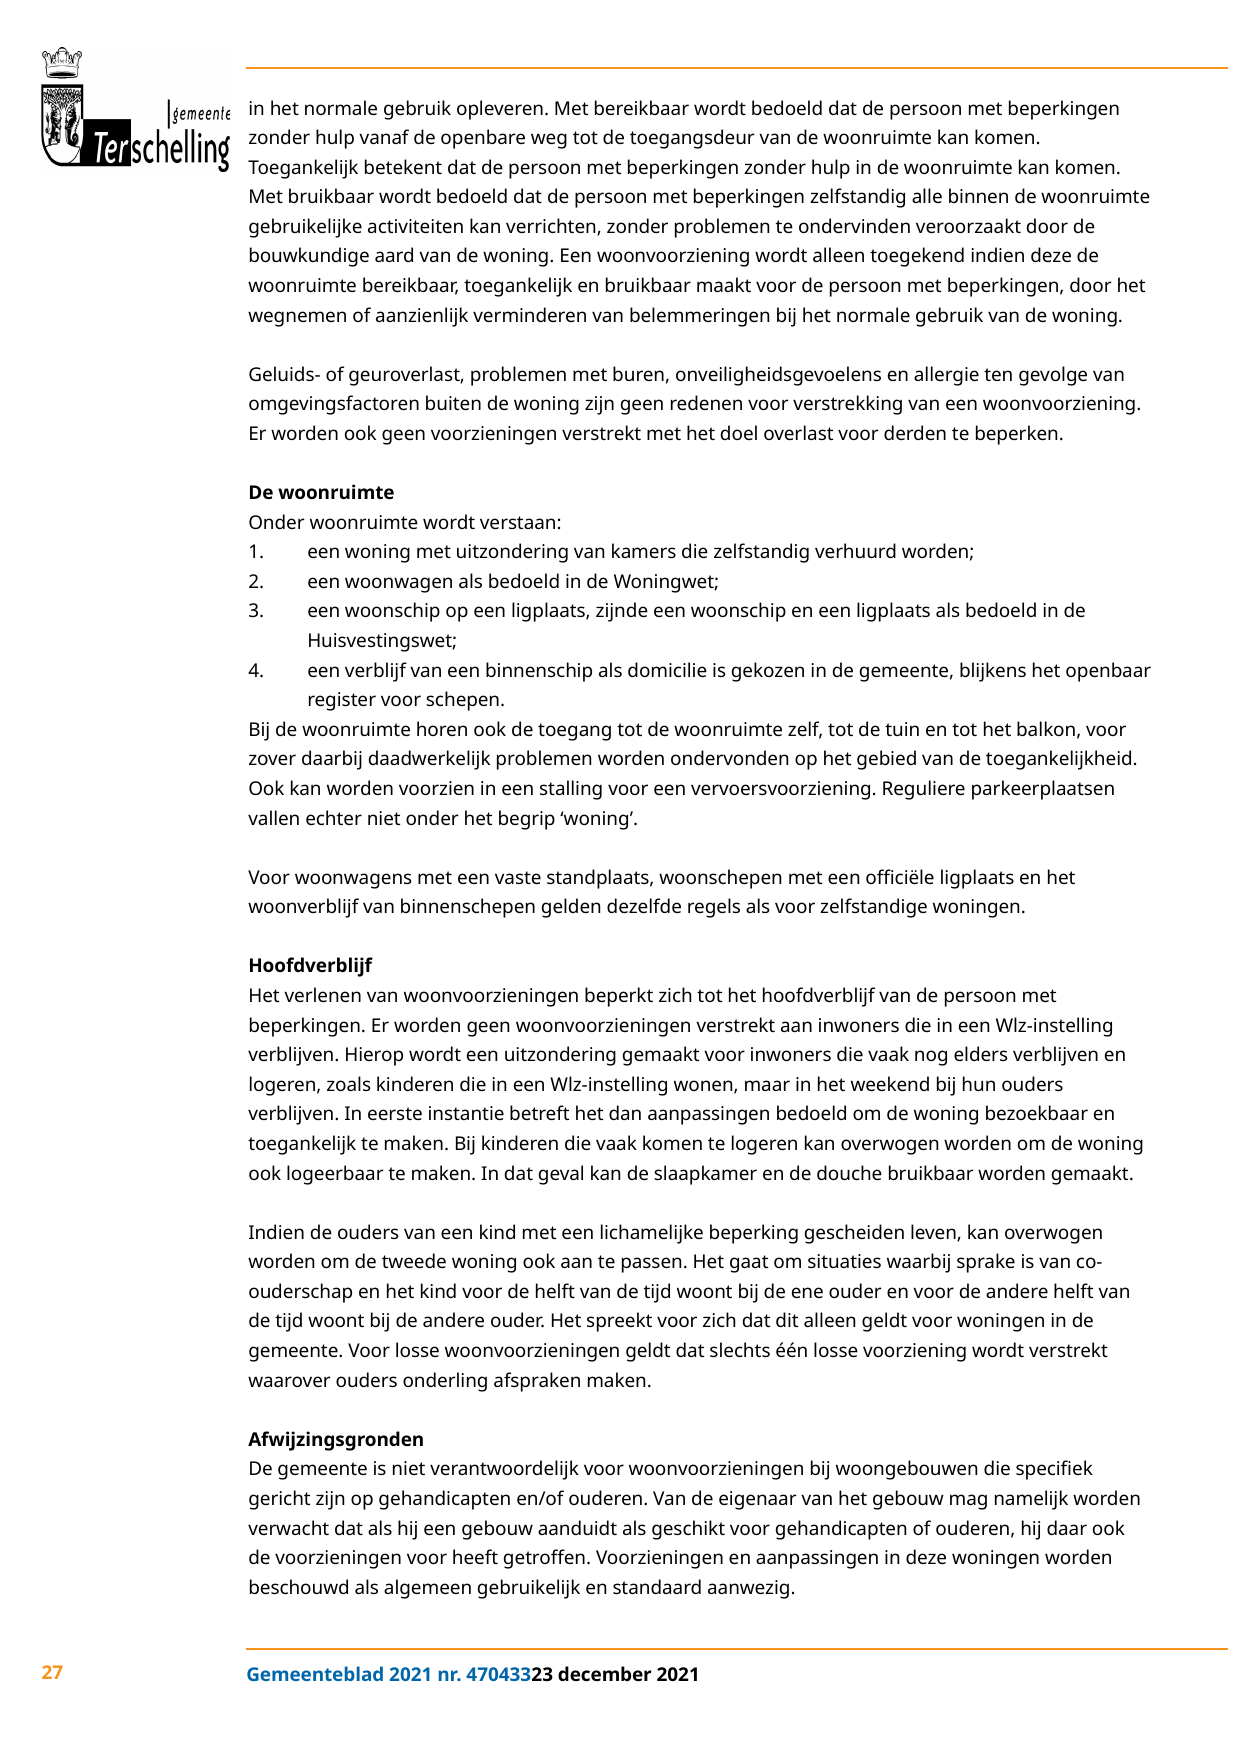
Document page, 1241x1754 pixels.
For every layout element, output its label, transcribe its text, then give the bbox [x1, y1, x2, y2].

text De woonruimte [248, 479, 1152, 505]
text Het verlenen van woonvoorzieningen beperkt zich tot het hoofdverblijf van de persoon met beperkingen. Er worden geen woonvoorzieningen verstrekt aan inwoners die in een Wlz-instelling verblijven. Hierop wordt een uitzondering gemaakt voor inwoners die vaak nog elders verblijven en logeren, zoals kinderen die in een Wlz-instelling wonen, maar in het weekend bij hun ouders verblijven. In eerste instantie betreft het dan aanpassingen bedoeld om de woning bezoekbaar en toegankelijk te maken. Bij kinderen die vaak komen te logeren kan overwogen worden om de woning ook logeerbaar te maken. In dat geval kan de slaapkamer en de douche bruikbaar worden gemaakt. [248, 982, 1152, 1186]
list een woonwagen als bedoeld in de Woningwet; [248, 568, 1152, 594]
picture [41, 47, 231, 172]
text Hoofdverblijf [248, 953, 1152, 978]
text Geluids- of geuroverlast, problemen met buren, onveiligheidsgevoelens en allergie ten gevolge van omgevingsfactoren buiten de woning zijn geen redenen voor verstrekking van een woonvoorziening. Er worden ook geen voorzieningen verstrekt met het doel overlast voor derden te beperken. [248, 361, 1152, 446]
list een woning met uitzondering van kamers die zelfstandig verhuurd worden; [248, 538, 1152, 564]
text Onder woonruimte wordt verstaan: [248, 509, 1152, 535]
list een verblijf van een binnenschip als domicilie is gekozen in de gemeente, blijkens het openbaar register voor schepen. [248, 657, 1152, 712]
text De gemeente is niet verantwoordelijk voor woonvoorzieningen bij woongebouwen die specifiek gericht zijn op gehandicapten en/of ouderen. Van de eigenaar van het gebouw mag namelijk worden verwacht dat als hij een gebouw aanduidt als geschikt voor gehandicapten of ouderen, hij daar ook de voorzieningen voor heeft getroffen. Voorzieningen en aanpassingen in deze woningen worden beschouwd als algemeen gebruikelijk en standaard aanwezig. [248, 1456, 1152, 1600]
text Indien de ouders van een kind met een lichamelijke beperking gescheiden leven, kan overwogen worden om de tweede woning ook aan te passen. Het gaat om situaties waarbij sprake is van co-ouderschap en het kind voor de helft van de tijd woont bij de ene ouder en voor de andere helft van de tijd woont bij de andere ouder. Het spreekt voor zich dat dit alleen geldt voor woningen in de gemeente. Voor losse woonvoorzieningen geldt dat slechts één losse voorziening wordt verstrekt waarover ouders onderling afspraken maken. [248, 1219, 1152, 1393]
text Voor woonwagens met een vaste standplaats, woonschepen met een officiële ligplaats en het woonverblijf van binnenschepen gelden dezelfde regels als voor zelfstandige woningen. [248, 864, 1152, 919]
list een woonschip op een ligplaats, zijnde een woonschip en een ligplaats als bedoeld in de Huisvestingswet; [248, 598, 1152, 653]
text in het normale gebruik opleveren. Met bereikbaar wordt bedoeld dat de persoon met beperkingen zonder hulp vanaf de openbare weg tot de toegangsdeur van de woonruimte kan komen. Toegankelijk betekent dat de persoon met beperkingen zonder hulp in de woonruimte kan komen. Met bruikbaar wordt bedoeld dat de persoon met beperkingen zelfstandig alle binnen de woonruimte gebruikelijke activiteiten kan verrichten, zonder problemen te ondervinden veroorzaakt door de bouwkundige aard van de woning. Een woonvoorziening wordt alleen toegekend indien deze de woonruimte bereikbaar, toegankelijk en bruikbaar maakt voor de persoon met beperkingen, door het wegnemen of aanzienlijk verminderen van belemmeringen bij het normale gebruik van de woning. [248, 95, 1152, 328]
text Bij de woonruimte horen ook de toegang tot de woonruimte zelf, tot de tuin en tot het balkon, voor zover daarbij daadwerkelijk problemen worden ondervonden op het gebied van de toegankelijkheid. Ook kan worden voorzien in een stalling voor een vervoersvoorziening. Reguliere parkeerplaatsen vallen echter niet onder het begrip ‘woning’. [248, 716, 1152, 831]
text Afwijzingsgronden [248, 1426, 1152, 1452]
